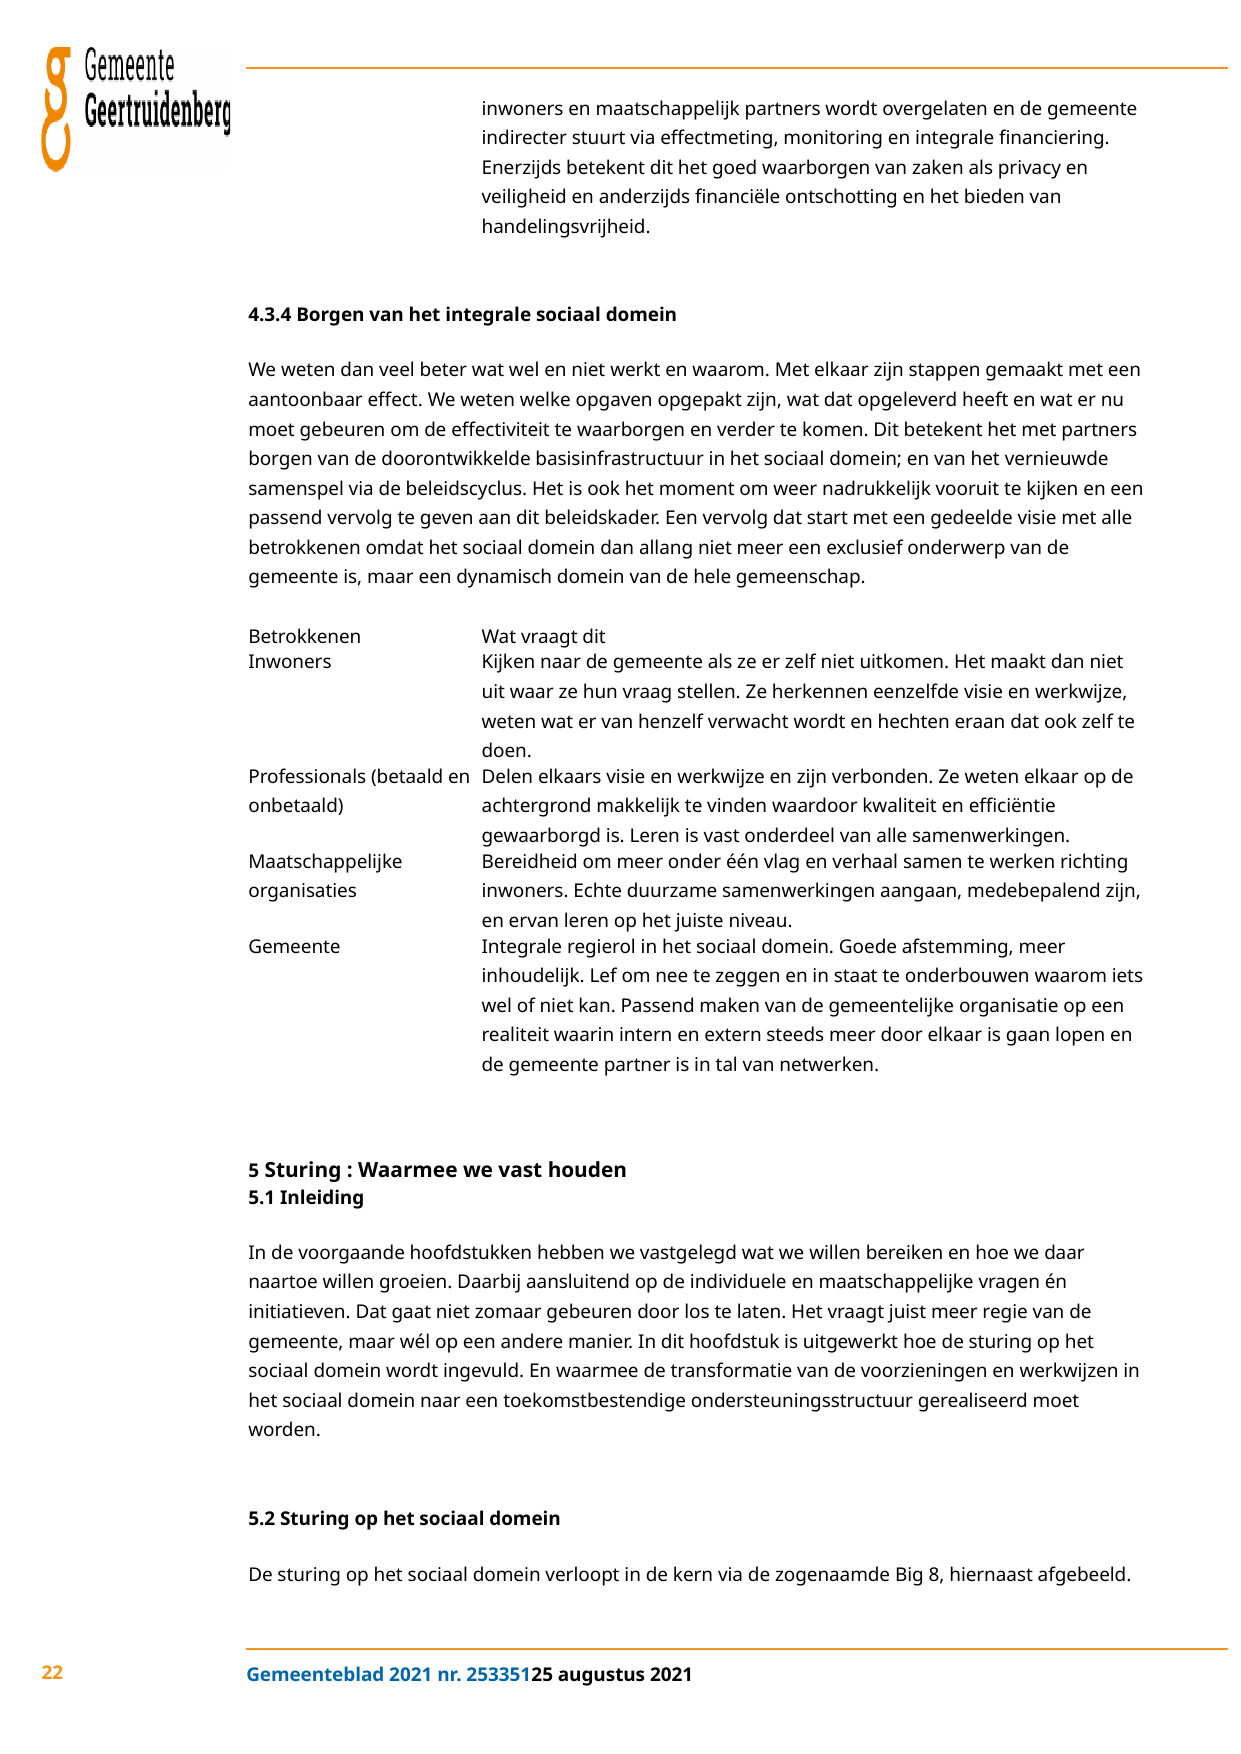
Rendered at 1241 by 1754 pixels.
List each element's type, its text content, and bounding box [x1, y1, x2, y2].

table_header Betrokkenen [248, 623, 481, 649]
table_cell Maatschappelijke organisaties [248, 848, 481, 933]
table_header Wat vraagt dit [481, 623, 1152, 649]
table_cell Delen elkaars visie en werkwijze en zijn verbonden. Ze weten elkaar op de achtergrond makkelijk te vinden waardoor kwaliteit en efficiëntie gewaarborgd is. Leren is vast onderdeel van alle samenwerkingen. [481, 763, 1152, 848]
text 5.2 Sturing op het sociaal domein [248, 1505, 1152, 1531]
text In de voorgaande hoofdstukken hebben we vastgelegd wat we willen bereiken en hoe we daar naartoe willen groeien. Daarbij aansluitend op de individuele en maatschappelijke vragen én initiatieven. Dat gaat niet zomaar gebeuren door los te laten. Het vraagt juist meer regie van de gemeente, maar wél op een andere manier. In dit hoofdstuk is uitgewerkt hoe de sturing op het sociaal domein wordt ingevuld. En waarmee de transformatie van de voorzieningen en werkwijzen in het sociaal domein naar een toekomstbestendige ondersteuningsstructuur gerealiseerd moet worden. [248, 1239, 1152, 1442]
table_cell Professionals (betaald en onbetaald) [248, 763, 481, 848]
text We weten dan veel beter wat wel en niet werkt en waarom. Met elkaar zijn stappen gemaakt met een aantoonbaar effect. We weten welke opgaven opgepakt zijn, wat dat opgeleverd heeft en wat er nu moet gebeuren om de effectiviteit te waarborgen en verder te komen. Dit betekent het met partners borgen van de doorontwikkelde basisinfrastructuur in het sociaal domein; en van het vernieuwde samenspel via de beleidscyclus. Het is ook het moment om weer nadrukkelijk vooruit te kijken en een passend vervolg te geven aan dit beleidskader. Een vervolg dat start met een gedeelde visie met alle betrokkenen omdat het sociaal domein dan allang niet meer een exclusief onderwerp van de gemeente is, maar een dynamisch domein van de hele gemeenschap. [248, 357, 1152, 589]
table_cell Integrale regierol in het sociaal domein. Goede afstemming, meer inhoudelijk. Lef om nee te zeggen en in staat te onderbouwen waarom iets wel of niet kan. Passend maken van de gemeentelijke organisatie op een realiteit waarin intern en extern steeds meer door elkaar is gaan lopen en de gemeente partner is in tal van netwerken. [481, 933, 1152, 1077]
text 4.3.4 Borgen van het integrale sociaal domein [248, 301, 1152, 327]
text 5 Sturing : Waarmee we vast houden [248, 1155, 1152, 1184]
table_cell Kijken naar de gemeente als ze er zelf niet uitkomen. Het maakt dan niet uit waar ze hun vraag stellen. Ze herkennen eenzelfde visie en werkwijze, weten wat er van henzelf verwacht wordt en hechten eraan dat ook zelf te doen. [481, 649, 1152, 763]
text 5.1 Inleiding [248, 1184, 1152, 1209]
table_cell [248, 95, 481, 239]
table_cell Gemeente [248, 933, 481, 1077]
table_cell Bereidheid om meer onder één vlag en verhaal samen te werken richting inwoners. Echte duurzame samenwerkingen aangaan, medebepalend zijn, en ervan leren op het juiste niveau. [481, 848, 1152, 933]
text De sturing op het sociaal domein verloopt in de kern via de zogenaamde Big 8, hiernaast afgebeeld. [248, 1561, 1152, 1586]
table_cell inwoners en maatschappelijk partners wordt overgelaten en de gemeente indirecter stuurt via effectmeting, monitoring en integrale financiering. Enerzijds betekent dit het goed waarborgen van zaken als privacy en veiligheid en anderzijds financiële ontschotting en het bieden van handelingsvrijheid. [481, 95, 1152, 239]
picture [41, 47, 231, 172]
table_cell Inwoners [248, 649, 481, 763]
